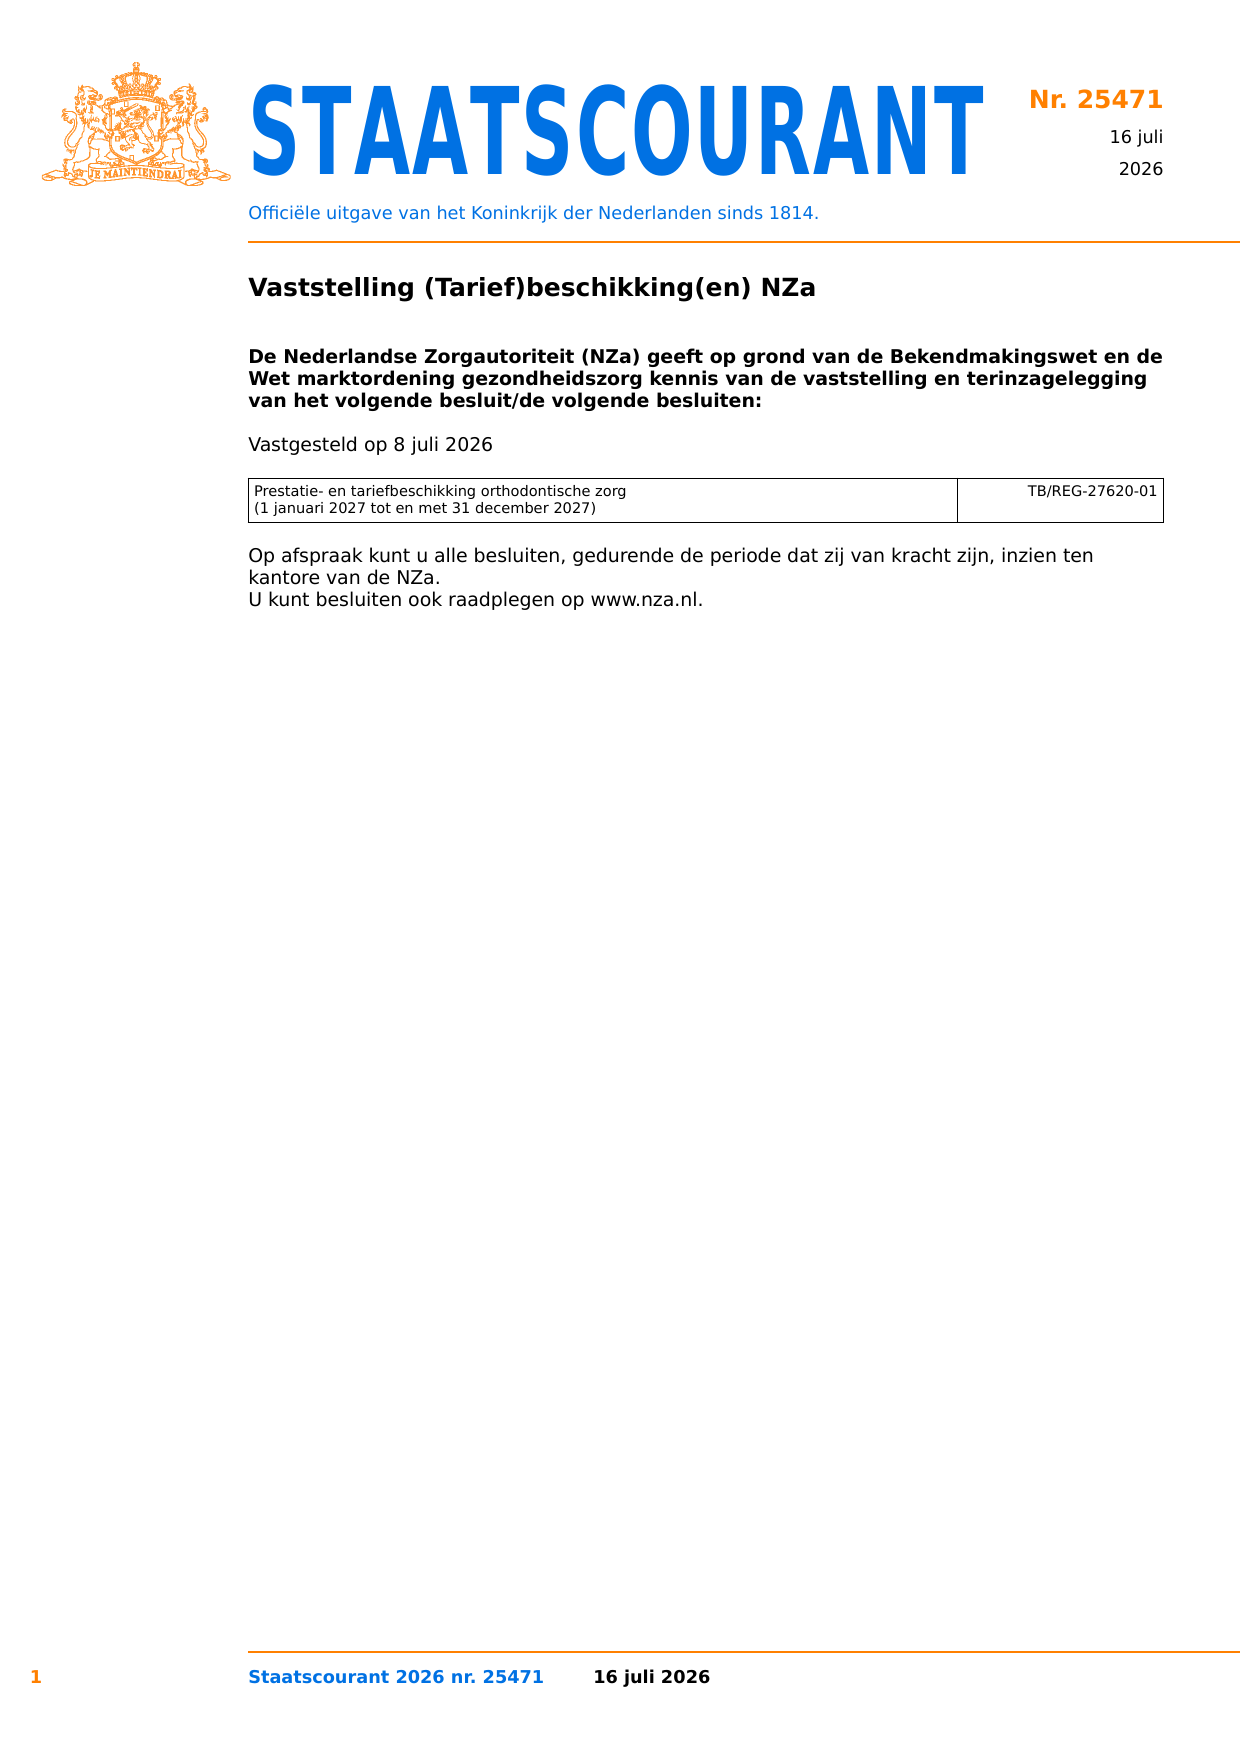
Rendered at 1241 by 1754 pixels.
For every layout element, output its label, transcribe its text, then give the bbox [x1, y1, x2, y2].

table_header STAATSCOURANT [248, 62, 998, 203]
table_header Prestatie- en tariefbeschikking orthodontische zorg (1 januari 2027 tot en met 31 december 2027) [249, 479, 957, 522]
table_header [25, 62, 248, 241]
table_cell Officiële uitgave van het Koninkrijk der Nederlanden sinds 1814. [248, 203, 1240, 241]
table_cell 16 juli [998, 121, 1240, 153]
text De Nederlandse Zorgautoriteit (NZa) geeft op grond van de Bekendmakingswet en de Wet marktordening gezondheidszorg kennis van de vaststelling en terinzagelegging van het volgende besluit/de volgende besluiten: [248, 346, 1163, 412]
text Vastgesteld op 8 juli 2026 [248, 434, 1163, 456]
text U kunt besluiten ook raadplegen op www.nza.nl. [248, 589, 1163, 611]
text Op afspraak kunt u alle besluiten, gedurende de periode dat zij van kracht zijn, inzien ten kantore van de NZa. [248, 545, 1163, 589]
table_header TB/REG-27620-01 [958, 479, 1163, 522]
subtitle Vaststelling (Tarief)beschikking(en) NZa [248, 273, 1163, 302]
table_header Nr. 25471 [998, 62, 1240, 121]
table_cell 2026 [998, 153, 1240, 203]
picture [41, 62, 231, 186]
